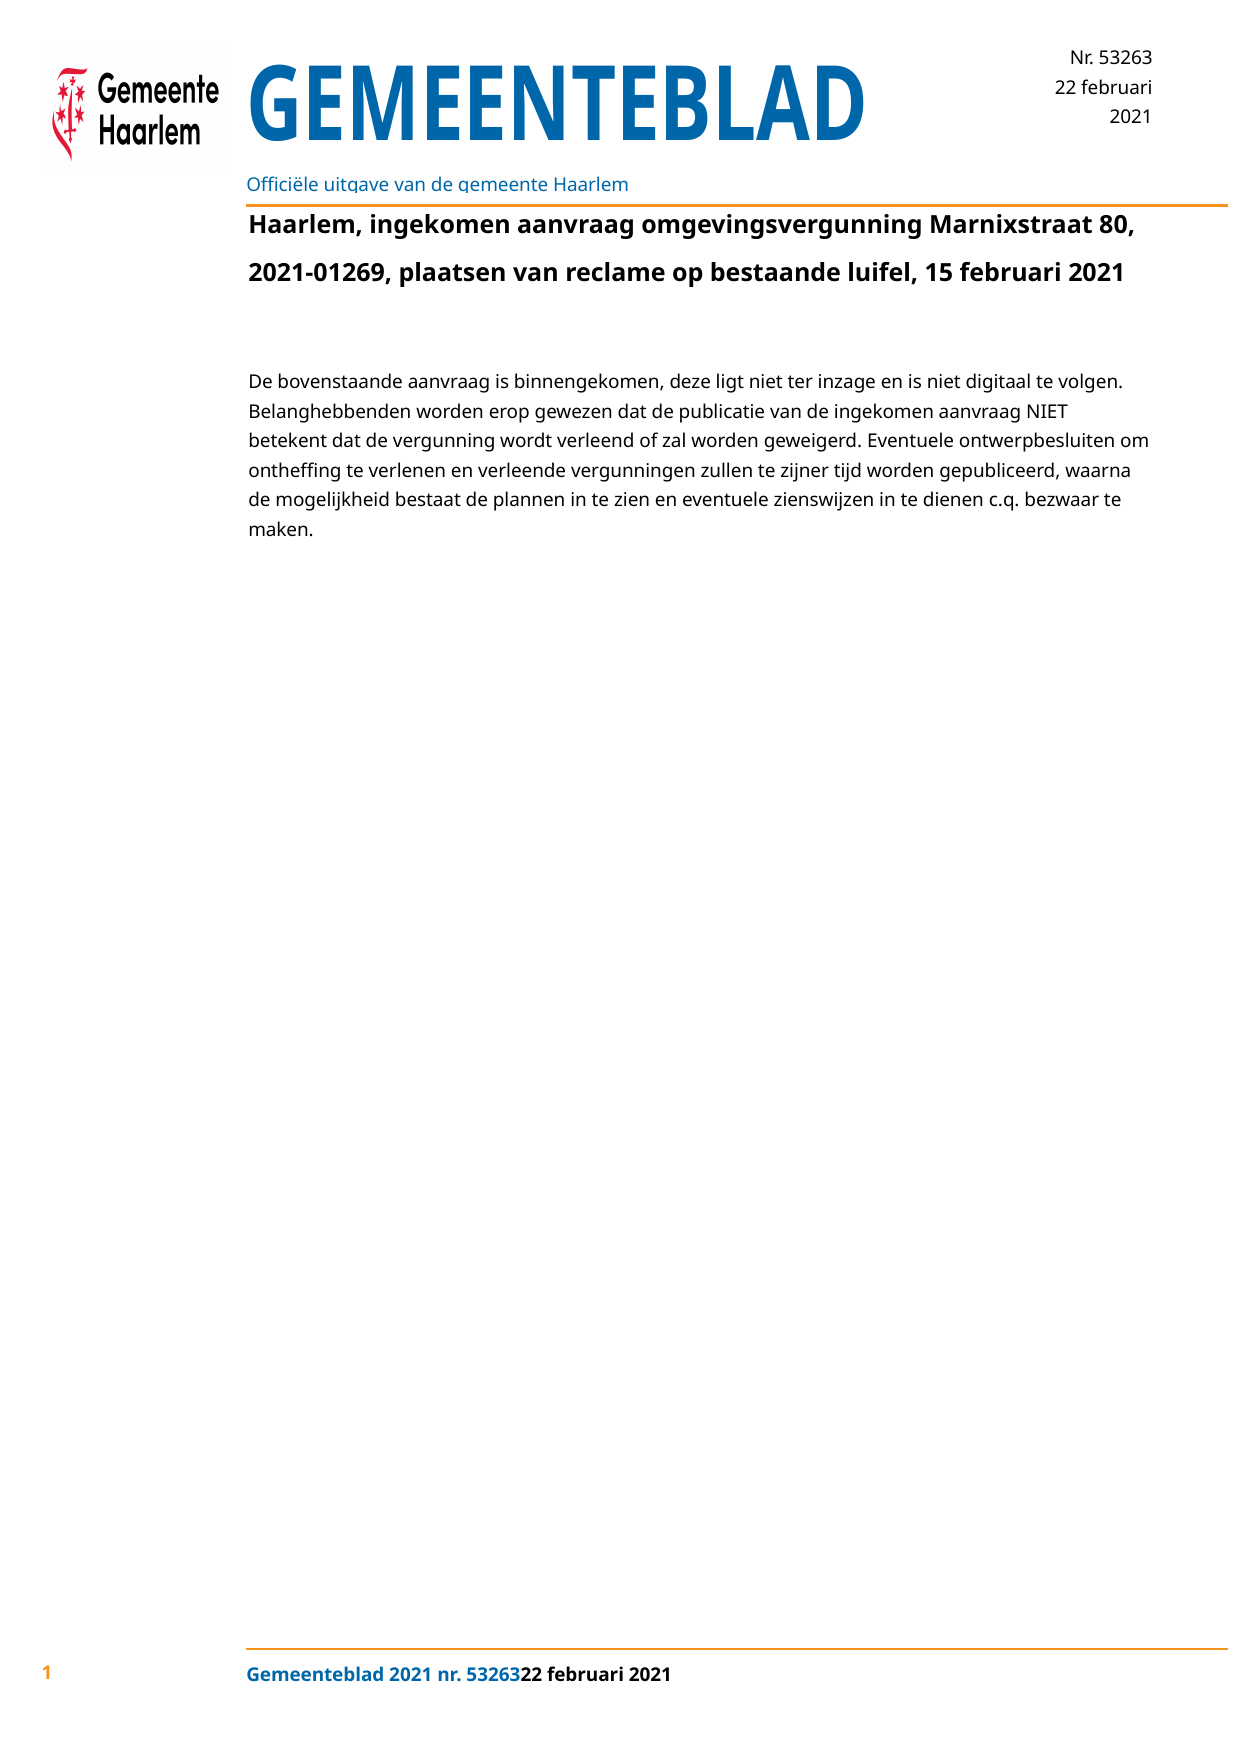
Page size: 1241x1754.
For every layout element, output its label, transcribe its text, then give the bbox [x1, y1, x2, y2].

picture [41, 47, 231, 172]
text De bovenstaande aanvraag is binnengekomen, deze ligt niet ter inzage en is niet digitaal te volgen. Belanghebbenden worden erop gewezen dat de publicatie van de ingekomen aanvraag NIET betekent dat de vergunning wordt verleend of zal worden geweigerd. Eventuele ontwerpbesluiten om ontheffing te verlenen en verleende vergunningen zullen te zijner tijd worden gepubliceerd, waarna de mogelijkheid bestaat de plannen in te zien en eventuele zienswijzen in te dienen c.q. bezwaar te maken. [248, 368, 1152, 542]
text Haarlem, ingekomen aanvraag omgevingsvergunning Marnixstraat 80, 2021-01269, plaatsen van reclame op bestaande luifel, 15 februari 2021 [248, 207, 1152, 288]
